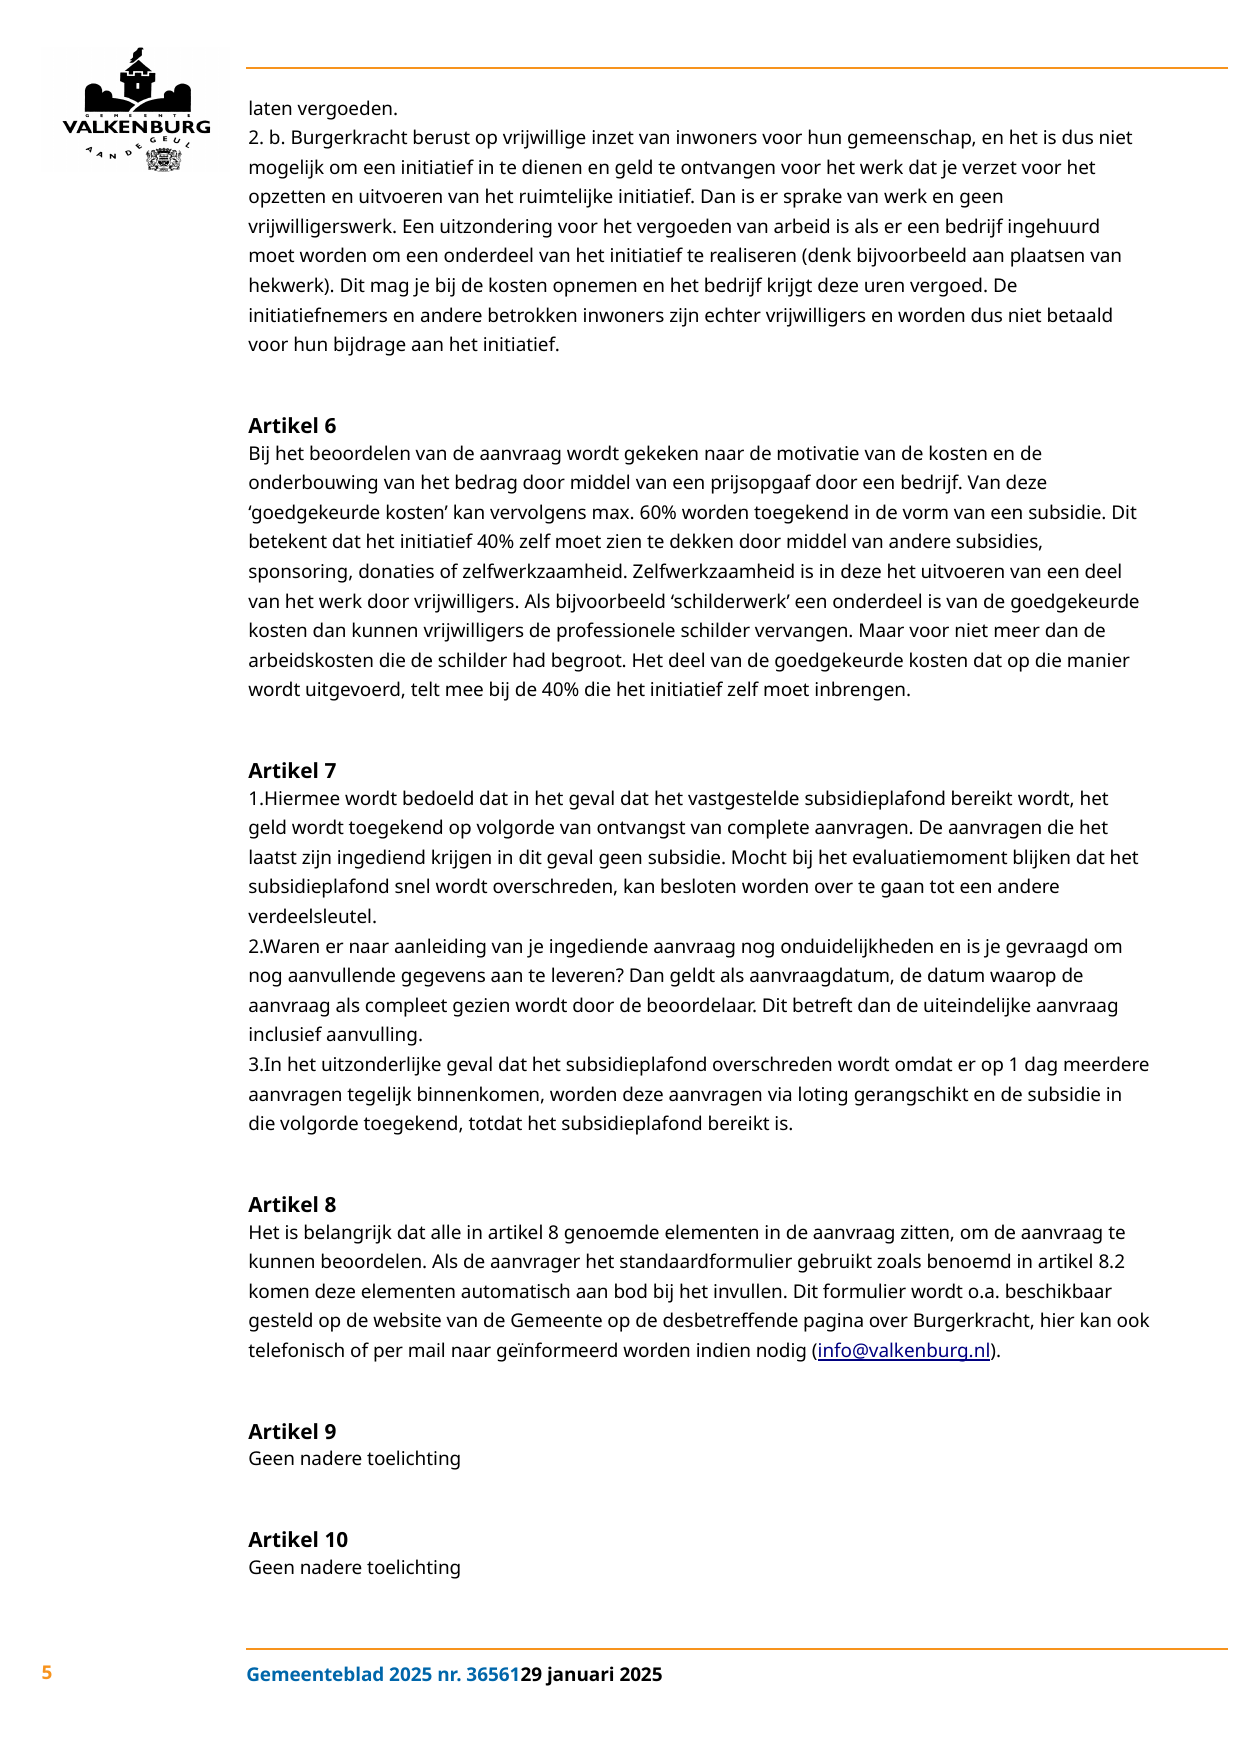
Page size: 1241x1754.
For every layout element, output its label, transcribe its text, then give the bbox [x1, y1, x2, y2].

text Artikel 9 [248, 1417, 1152, 1446]
text 2.Waren er naar aanleiding van je ingediende aanvraag nog onduidelijkheden en is je gevraagd om nog aanvullende gegevens aan te leveren? Dan geldt als aanvraagdatum, de datum waarop de aanvraag als compleet gezien wordt door de beoordelaar. Dit betreft dan de uiteindelijke aanvraag inclusief aanvulling. [248, 933, 1152, 1047]
text 1.Hiermee wordt bedoeld dat in het geval dat het vastgestelde subsidieplafond bereikt wordt, het geld wordt toegekend op volgorde van ontvangst van complete aanvragen. De aanvragen die het laatst zijn ingediend krijgen in dit geval geen subsidie. Mocht bij het evaluatiemoment blijken dat het subsidieplafond snel wordt overschreden, kan besloten worden over te gaan tot een andere verdeelsleutel. [248, 785, 1152, 929]
text Artikel 6 [248, 411, 1152, 440]
text 3.In het uitzonderlijke geval dat het subsidieplafond overschreden wordt omdat er op 1 dag meerdere aanvragen tegelijk binnenkomen, worden deze aanvragen via loting gerangschikt en de subsidie in die volgorde toegekend, totdat het subsidieplafond bereikt is. [248, 1051, 1152, 1136]
text Het is belangrijk dat alle in artikel 8 genoemde elementen in de aanvraag zitten, om de aanvraag te kunnen beoordelen. Als de aanvrager het standaardformulier gebruikt zoals benoemd in artikel 8.2 komen deze elementen automatisch aan bod bij het invullen. Dit formulier wordt o.a. beschikbaar gesteld op de website van de Gemeente op de desbetreffende pagina over Burgerkracht, hier kan ook telefonisch of per mail naar geïnformeerd worden indien nodig (info@valkenburg.nl). [248, 1219, 1152, 1363]
text Geen nadere toelichting [248, 1446, 1152, 1471]
text Artikel 8 [248, 1190, 1152, 1219]
text laten vergoeden. [248, 95, 1152, 121]
text 2. b. Burgerkracht berust op vrijwillige inzet van inwoners voor hun gemeenschap, en het is dus niet mogelijk om een initiatief in te dienen en geld te ontvangen voor het werk dat je verzet voor het opzetten en uitvoeren van het ruimtelijke initiatief. Dan is er sprake van werk en geen vrijwilligerswerk. Een uitzondering voor het vergoeden van arbeid is als er een bedrijf ingehuurd moet worden om een onderdeel van het initiatief te realiseren (denk bijvoorbeeld aan plaatsen van hekwerk). Dit mag je bij de kosten opnemen en het bedrijf krijgt deze uren vergoed. De initiatiefnemers en andere betrokken inwoners zijn echter vrijwilligers en worden dus niet betaald voor hun bijdrage aan het initiatief. [248, 124, 1152, 357]
picture [41, 47, 231, 172]
text Artikel 10 [248, 1526, 1152, 1554]
text Geen nadere toelichting [248, 1554, 1152, 1580]
text Artikel 7 [248, 757, 1152, 785]
text Bij het beoordelen van de aanvraag wordt gekeken naar de motivatie van de kosten en de onderbouwing van het bedrag door middel van een prijsopgaaf door een bedrijf. Van deze ‘goedgekeurde kosten’ kan vervolgens max. 60% worden toegekend in de vorm van een subsidie. Dit betekent dat het initiatief 40% zelf moet zien te dekken door middel van andere subsidies, sponsoring, donaties of zelfwerkzaamheid. Zelfwerkzaamheid is in deze het uitvoeren van een deel van het werk door vrijwilligers. Als bijvoorbeeld ‘schilderwerk’ een onderdeel is van de goedgekeurde kosten dan kunnen vrijwilligers de professionele schilder vervangen. Maar voor niet meer dan de arbeidskosten die de schilder had begroot. Het deel van de goedgekeurde kosten dat op die manier wordt uitgevoerd, telt mee bij de 40% die het initiatief zelf moet inbrengen. [248, 440, 1152, 702]
